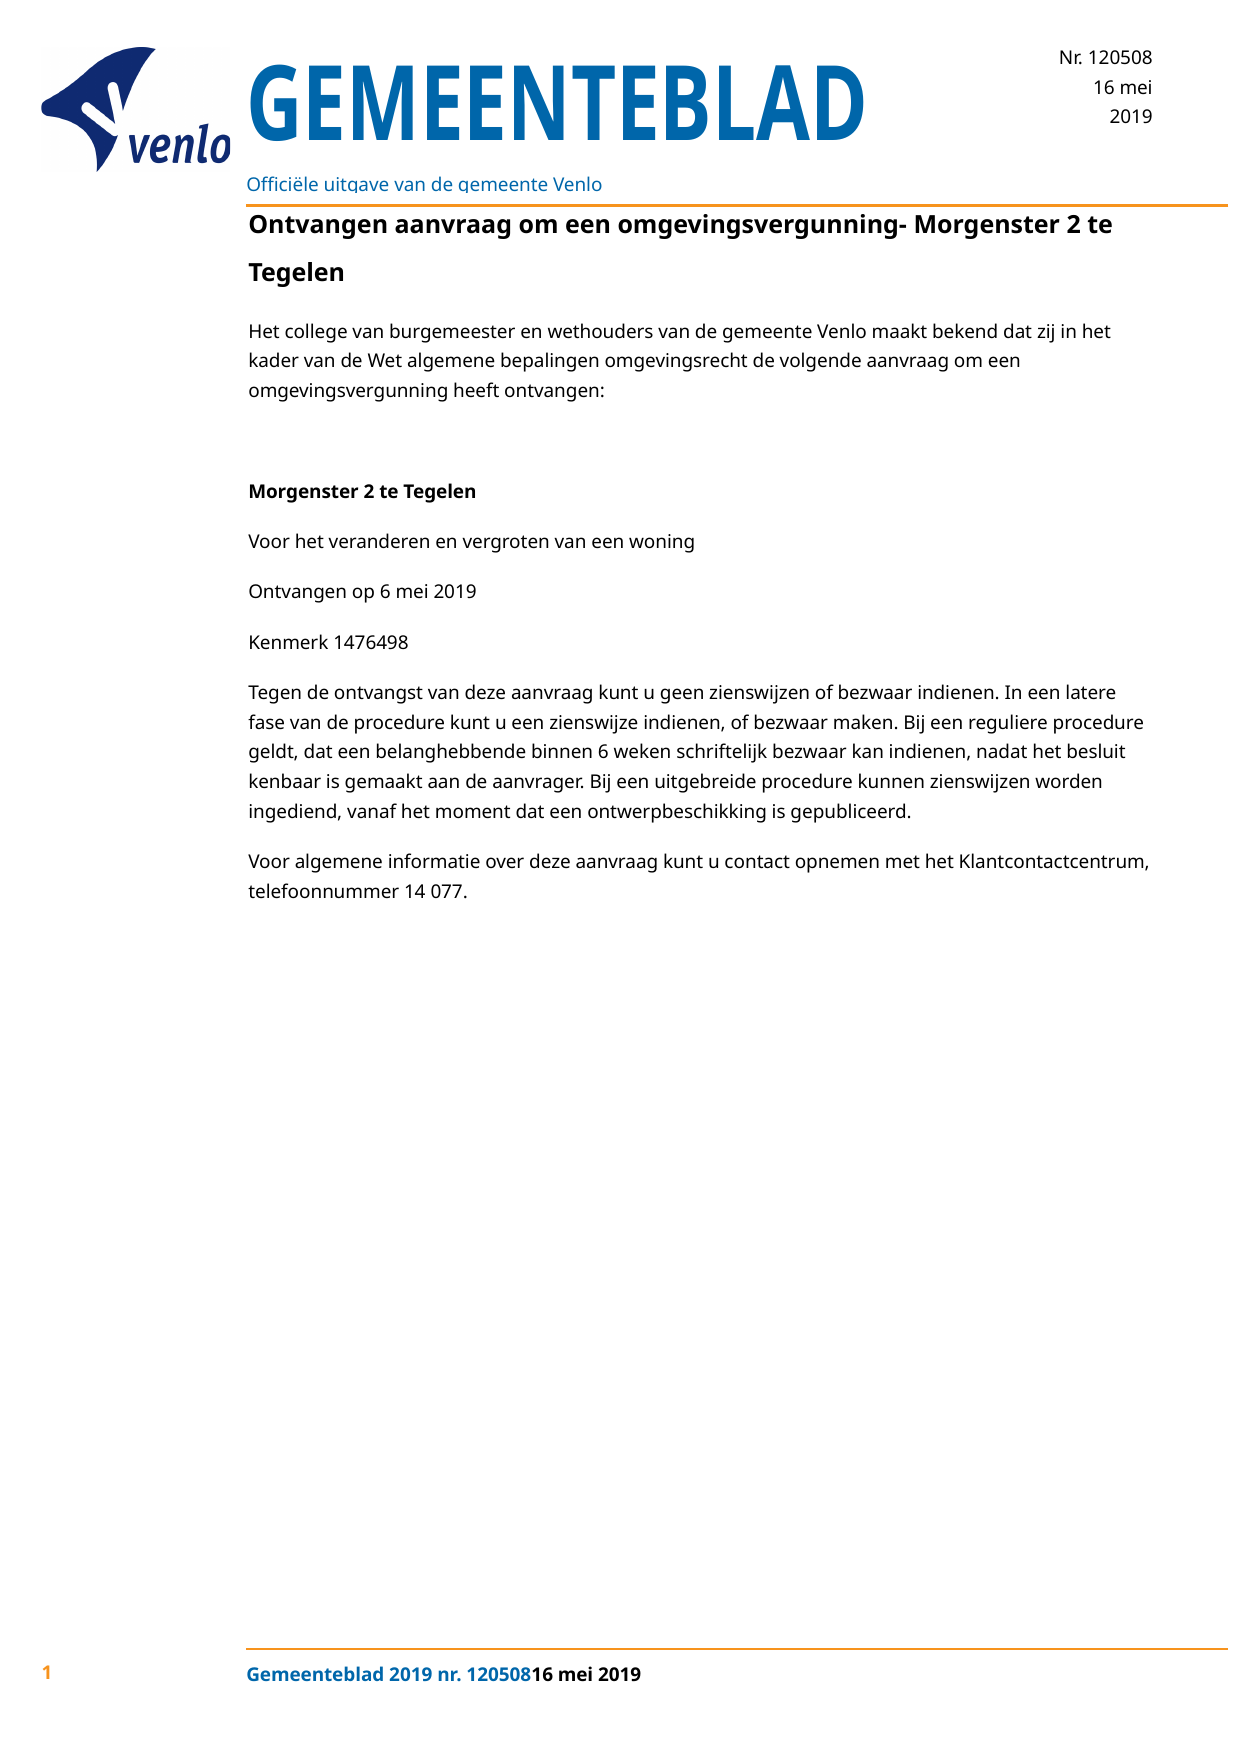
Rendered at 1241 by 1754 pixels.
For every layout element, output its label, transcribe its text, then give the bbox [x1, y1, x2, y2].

text Het college van burgemeester en wethouders van de gemeente Venlo maakt bekend dat zij in het kader van de Wet algemene bepalingen omgevingsrecht de volgende aanvraag om een omgevingsvergunning heeft ontvangen: [248, 318, 1152, 403]
text Kenmerk 1476498 [248, 629, 1152, 655]
picture [41, 47, 231, 172]
text Voor het veranderen en vergroten van een woning [248, 528, 1152, 554]
text Morgenster 2 te Tegelen [248, 478, 1152, 504]
text Ontvangen aanvraag om een omgevingsvergunning- Morgenster 2 te Tegelen [248, 207, 1152, 288]
text Ontvangen op 6 mei 2019 [248, 579, 1152, 604]
text Voor algemene informatie over deze aanvraag kunt u contact opnemen met het Klantcontactcentrum, telefoonnummer 14 077. [248, 848, 1152, 904]
text Tegen de ontvangst van deze aanvraag kunt u geen zienswijzen of bezwaar indienen. In een latere fase van de procedure kunt u een zienswijze indienen, of bezwaar maken. Bij een reguliere procedure geldt, dat een belanghebbende binnen 6 weken schriftelijk bezwaar kan indienen, nadat het besluit kenbaar is gemaakt aan de aanvrager. Bij een uitgebreide procedure kunnen zienswijzen worden ingediend, vanaf het moment dat een ontwerpbeschikking is gepubliceerd. [248, 679, 1152, 824]
